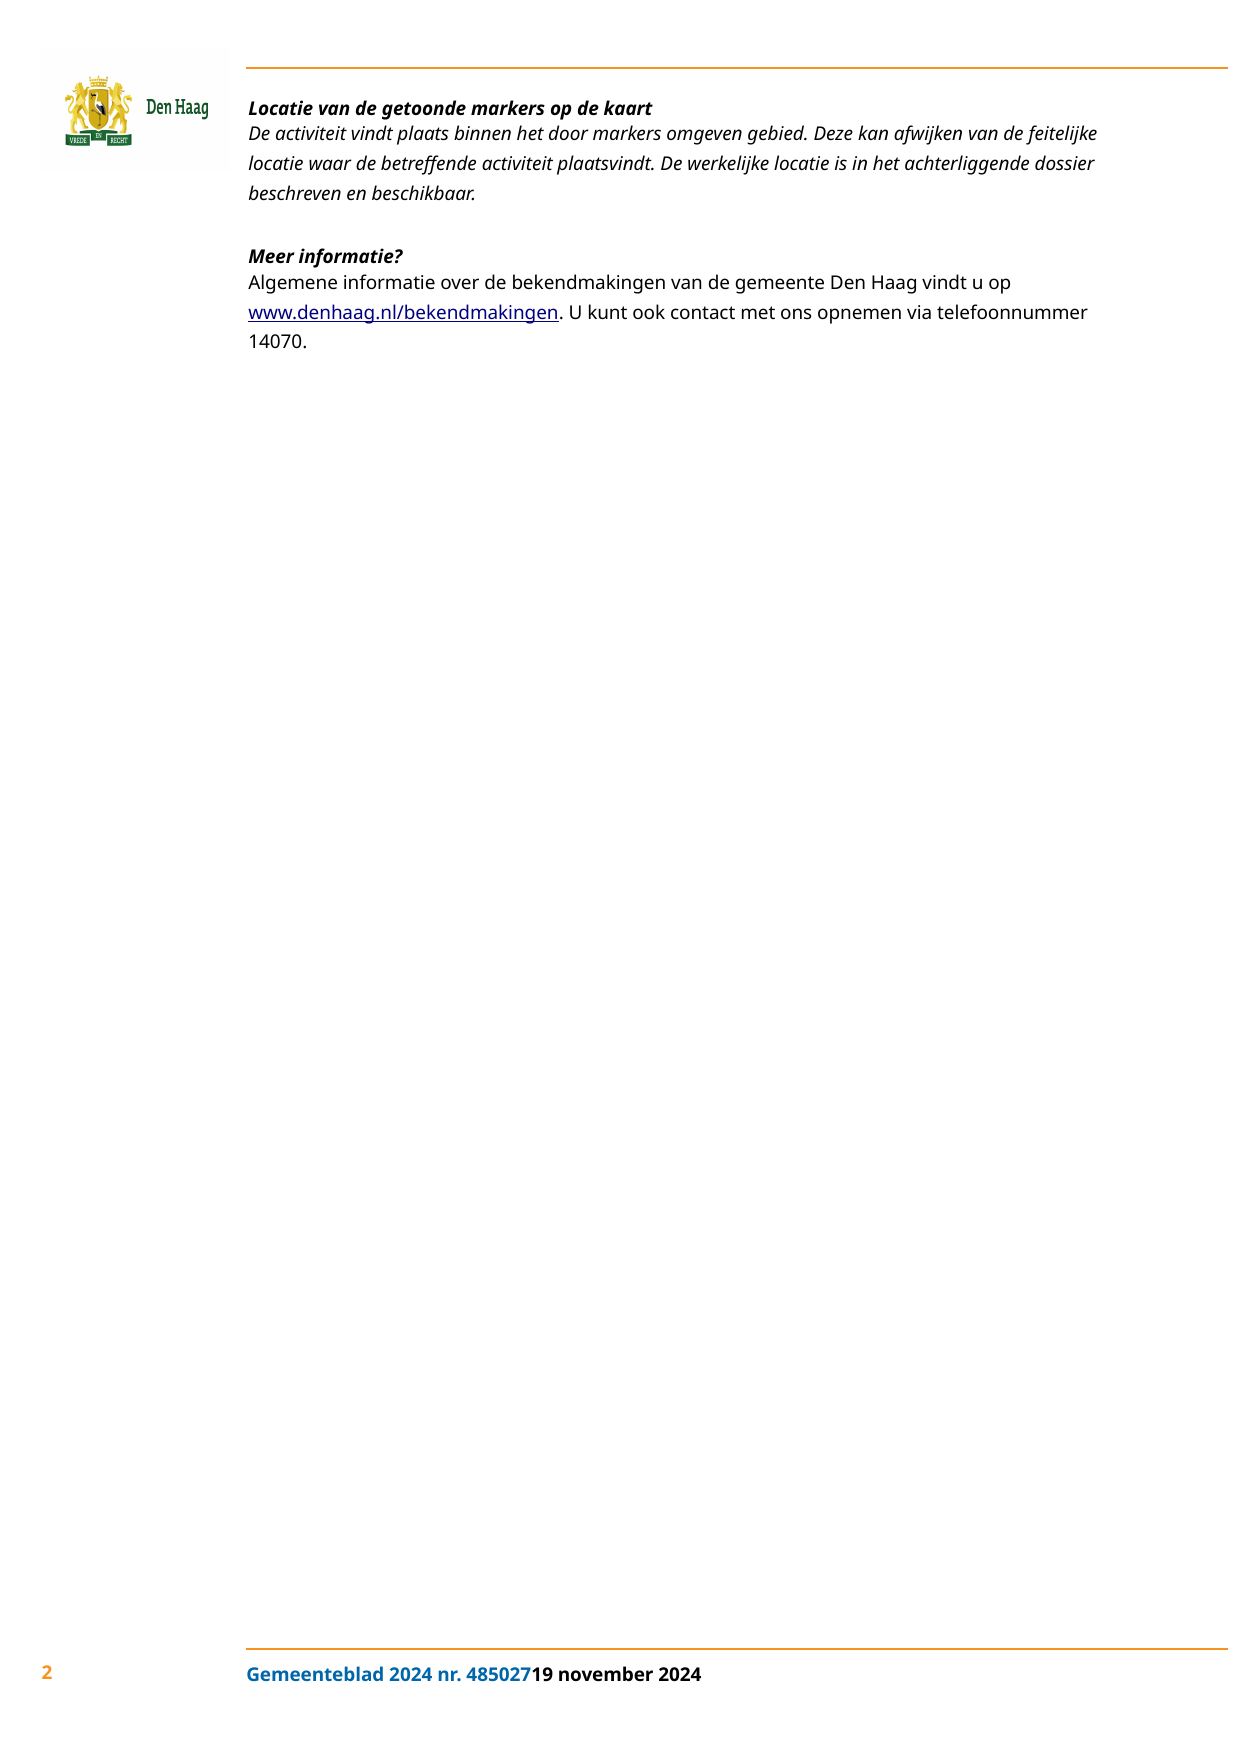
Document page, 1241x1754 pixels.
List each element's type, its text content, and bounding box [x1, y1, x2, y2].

picture [41, 47, 231, 172]
text Algemene informatie over de bekendmakingen van de gemeente Den Haag vindt u op www.denhaag.nl/bekendmakingen. U kunt ook contact met ons opnemen via telefoonnummer 14070. [248, 269, 1152, 354]
text Locatie van de getoonde markers op de kaart [248, 95, 1152, 121]
text Meer informatie? [248, 244, 1152, 269]
text De activiteit vindt plaats binnen het door markers omgeven gebied. Deze kan afwijken van de feitelijke locatie waar de betreffende activiteit plaatsvindt. De werkelijke locatie is in het achterliggende dossier beschreven en beschikbaar. [248, 121, 1152, 205]
